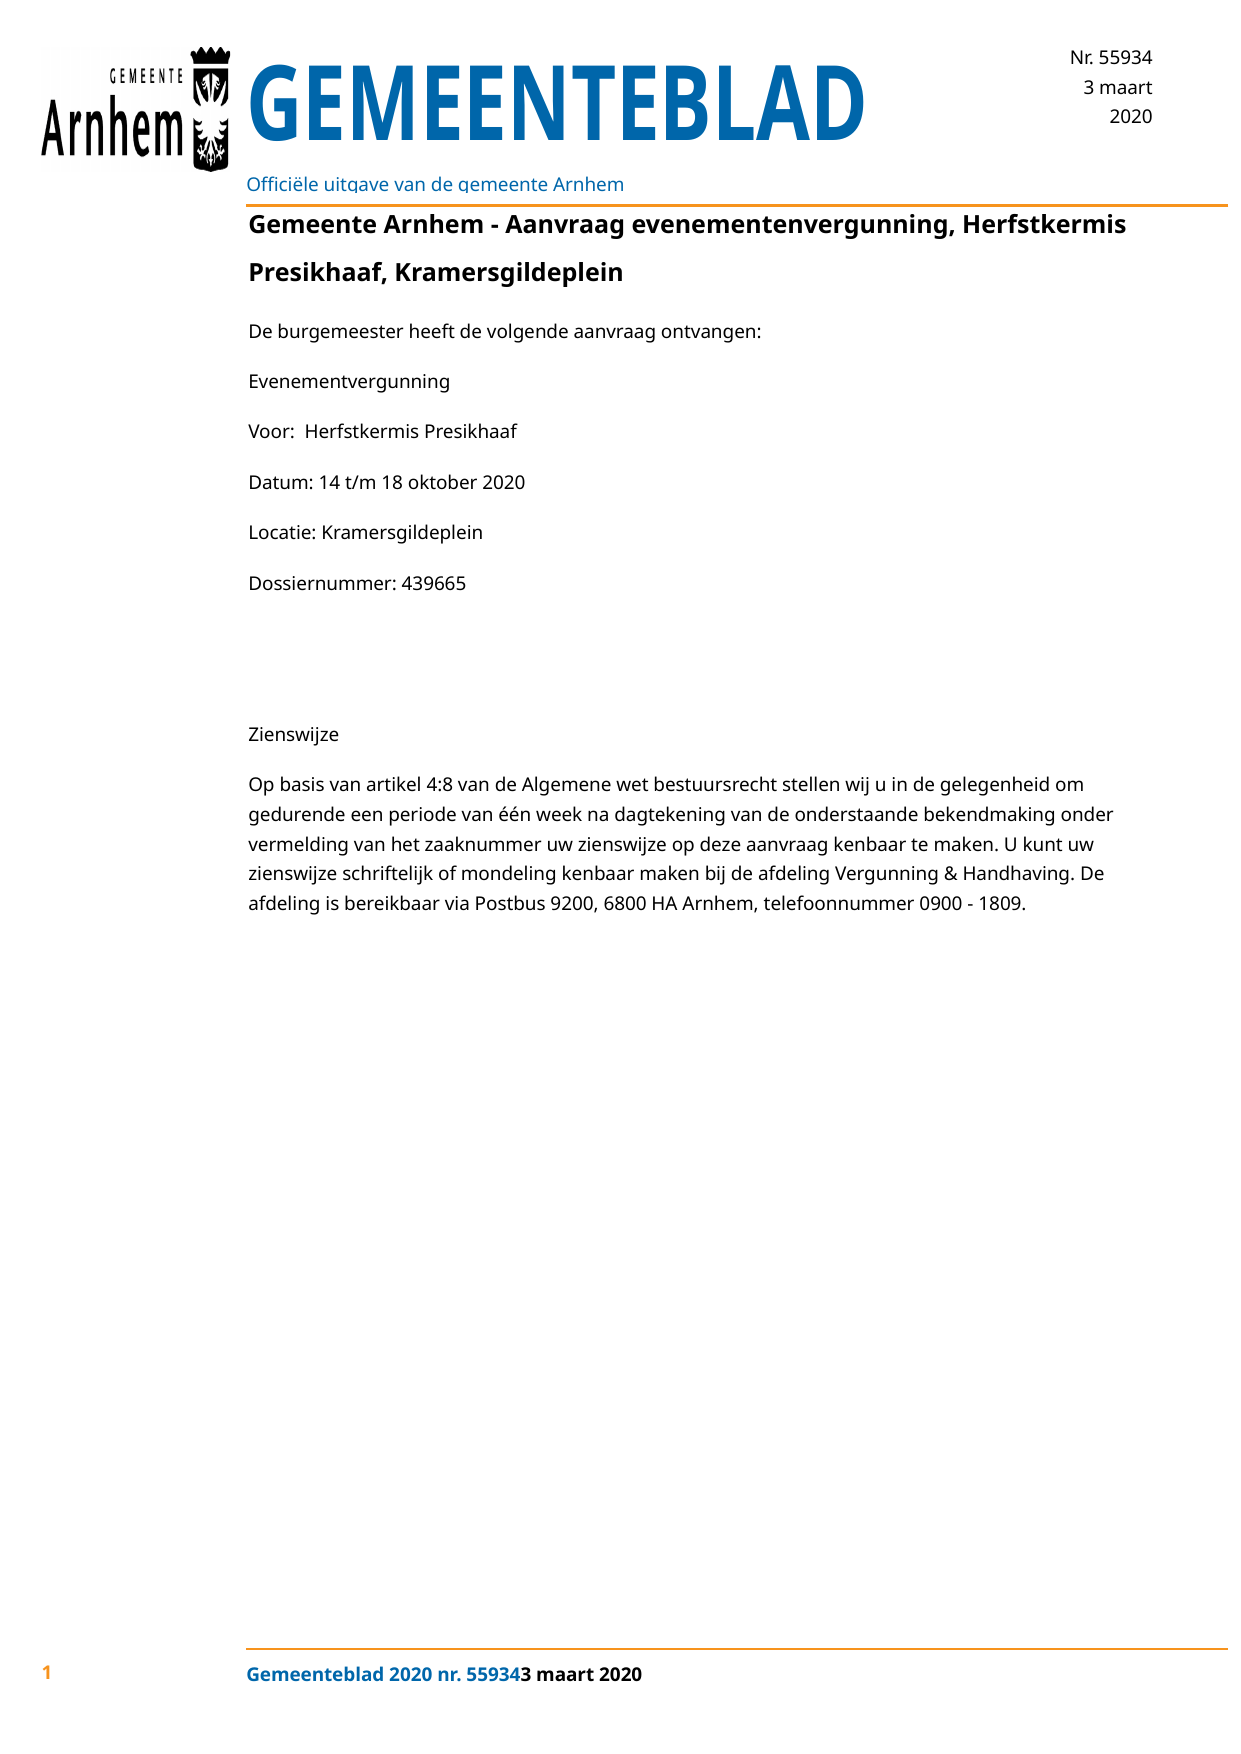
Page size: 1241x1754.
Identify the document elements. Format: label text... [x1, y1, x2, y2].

text Op basis van artikel 4:8 van de Algemene wet bestuursrecht stellen wij u in de gelegenheid om gedurende een periode van één week na dagtekening van de onderstaande bekendmaking onder vermelding van het zaaknummer uw zienswijze op deze aanvraag kenbaar te maken. U kunt uw zienswijze schriftelijk of mondeling kenbaar maken bij de afdeling Vergunning & Handhaving. De afdeling is bereikbaar via Postbus 9200, 6800 HA Arnhem, telefoonnummer 0900 - 1809. [248, 772, 1152, 916]
text Locatie: Kramersgildeplein [248, 519, 1152, 545]
text Zienswijze [248, 721, 1152, 747]
text Datum: 14 t/m 18 oktober 2020 [248, 469, 1152, 495]
picture [41, 47, 231, 172]
text Dossiernummer: 439665 [248, 570, 1152, 596]
text Evenementvergunning [248, 368, 1152, 394]
text Voor: Herfstkermis Presikhaaf [248, 419, 1152, 444]
text De burgemeester heeft de volgende aanvraag ontvangen: [248, 318, 1152, 344]
text Gemeente Arnhem - Aanvraag evenementenvergunning, Herfstkermis Presikhaaf, Kramersgildeplein [248, 207, 1152, 288]
